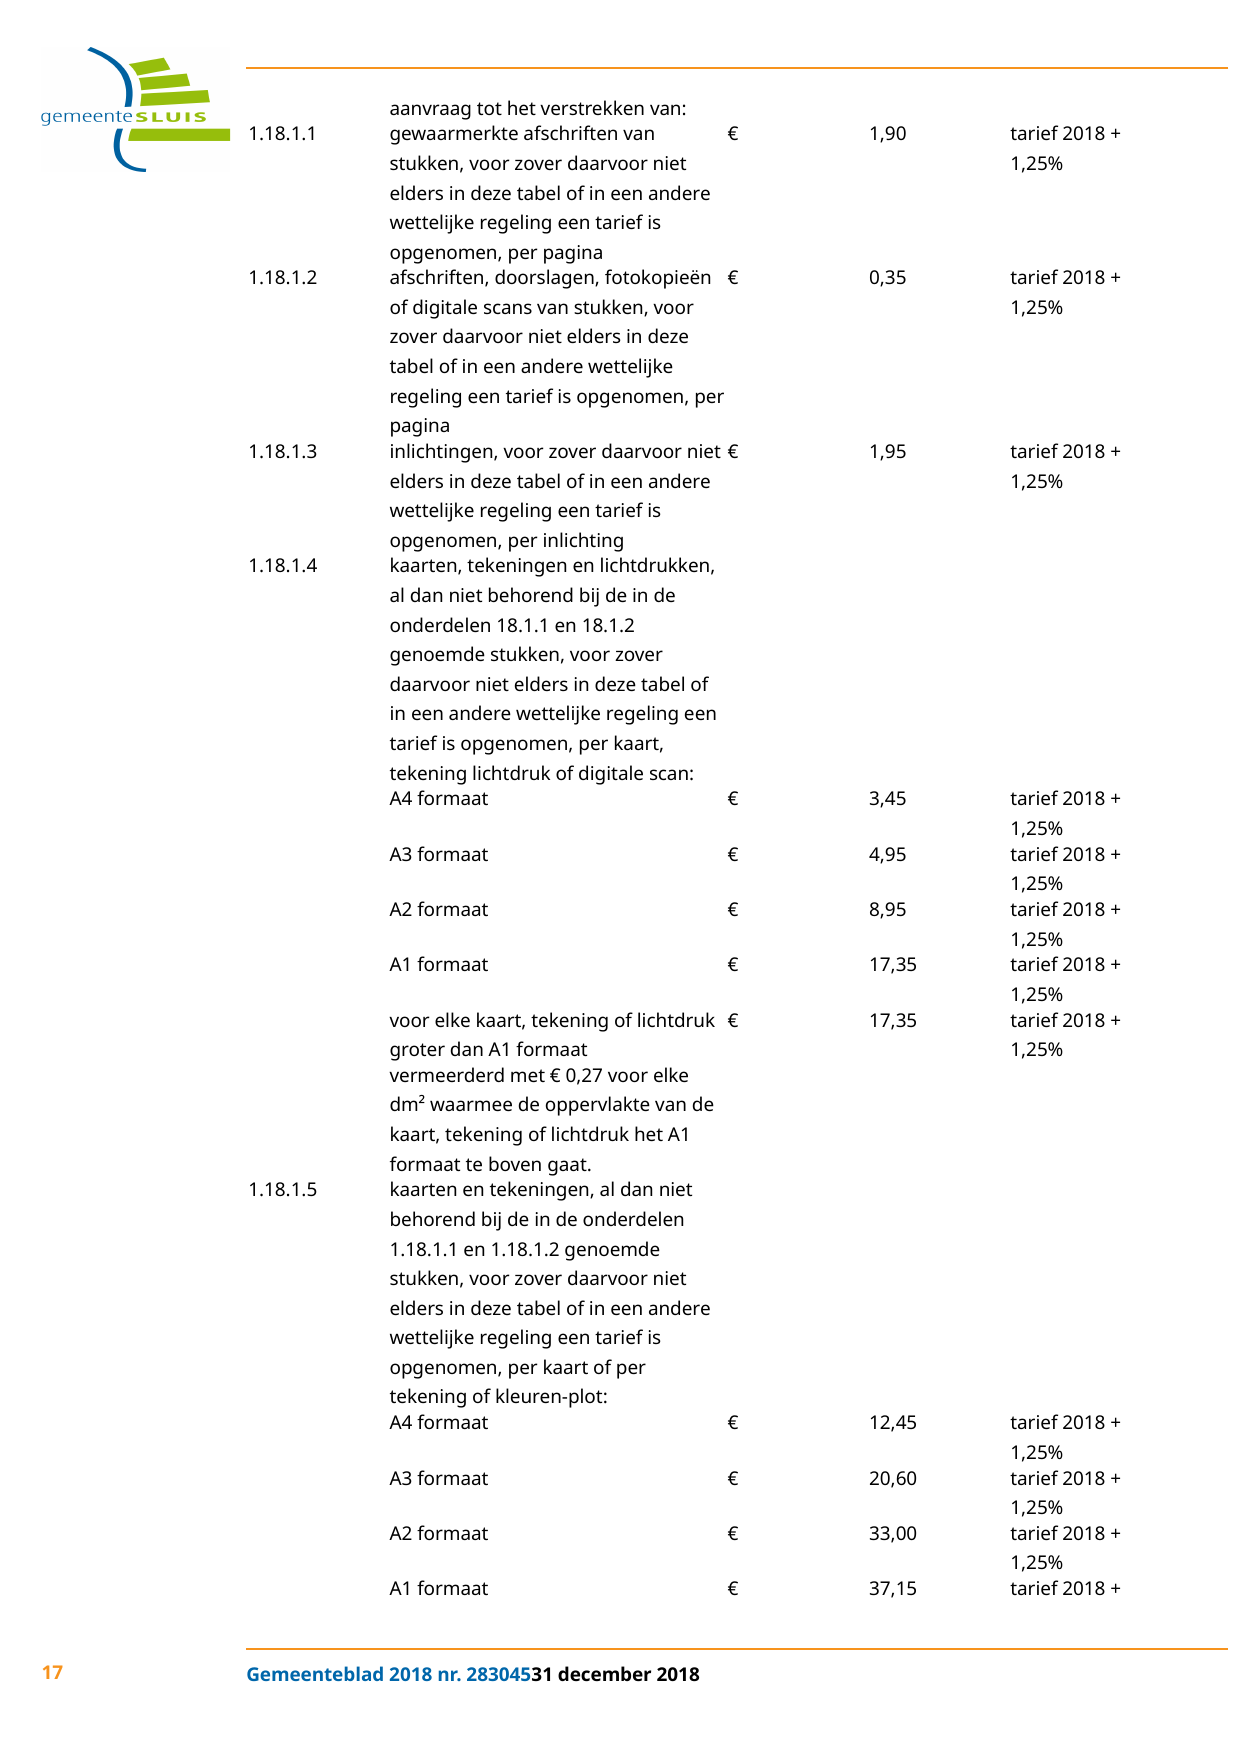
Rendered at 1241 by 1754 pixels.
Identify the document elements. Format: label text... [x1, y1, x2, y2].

table_cell [869, 1177, 1010, 1409]
table_cell inlichtingen, voor zover daarvoor niet elders in deze tabel of in een andere wettelijke regeling een tarief is opgenomen, per inlichting [389, 438, 727, 553]
table_cell [728, 1062, 869, 1177]
table_header [728, 95, 869, 121]
table_cell 17,35 [869, 951, 1010, 1007]
table_header [869, 95, 1010, 121]
table_cell A2 formaat [389, 1520, 727, 1575]
table_cell [248, 951, 389, 1007]
table_cell A4 formaat [389, 1409, 727, 1465]
table_cell 20,60 [869, 1465, 1010, 1520]
table_cell € [728, 121, 869, 264]
table_cell 1.18.1.2 [248, 265, 389, 438]
table_cell tarief 2018 + 1,25% [1010, 1465, 1152, 1520]
table_cell € [728, 951, 869, 1007]
table_cell [248, 1007, 389, 1062]
table_cell tarief 2018 + 1,25% [1010, 438, 1152, 553]
table_cell [248, 1409, 389, 1465]
table_cell vermeerderd met € 0,27 voor elke dm² waarmee de oppervlakte van de kaart, tekening of lichtdruk het A1 formaat te boven gaat. [389, 1062, 727, 1177]
table_cell 3,45 [869, 786, 1010, 841]
table_cell € [728, 841, 869, 896]
table_cell [728, 553, 869, 786]
table_cell A3 formaat [389, 1465, 727, 1520]
table_cell 1,95 [869, 438, 1010, 553]
table_cell 1.18.1.1 [248, 121, 389, 264]
table_cell [248, 1062, 389, 1177]
table_cell € [728, 786, 869, 841]
table_cell € [728, 438, 869, 553]
picture [41, 47, 231, 172]
table_header aanvraag tot het verstrekken van: [389, 95, 727, 121]
table_cell tarief 2018 + 1,25% [1010, 951, 1152, 1007]
table_cell tarief 2018 + 1,25% [1010, 1007, 1152, 1062]
table_cell € [728, 1465, 869, 1520]
table_cell tarief 2018 + 1,25% [1010, 121, 1152, 264]
table_cell 1.18.1.4 [248, 553, 389, 786]
table_cell [248, 786, 389, 841]
table_cell [1010, 1062, 1152, 1177]
table_header [248, 95, 389, 121]
table_cell A2 formaat [389, 896, 727, 951]
table_cell [248, 841, 389, 896]
table_header [1010, 95, 1152, 121]
table_cell 1,90 [869, 121, 1010, 264]
table_cell A1 formaat [389, 951, 727, 1007]
table_cell 8,95 [869, 896, 1010, 951]
table_cell [869, 553, 1010, 786]
table_cell € [728, 896, 869, 951]
table_cell [248, 1520, 389, 1575]
table_cell € [728, 1575, 869, 1601]
table_cell 1.18.1.5 [248, 1177, 389, 1409]
table_cell A3 formaat [389, 841, 727, 896]
table_cell A1 formaat [389, 1575, 727, 1601]
table_cell kaarten en tekeningen, al dan niet behorend bij de in de onderdelen 1.18.1.1 en 1.18.1.2 genoemde stukken, voor zover daarvoor niet elders in deze tabel of in een andere wettelijke regeling een tarief is opgenomen, per kaart of per tekening of kleuren-plot: [389, 1177, 727, 1409]
table_cell tarief 2018 + 1,25% [1010, 265, 1152, 438]
table_cell tarief 2018 + 1,25% [1010, 786, 1152, 841]
table_cell tarief 2018 + 1,25% [1010, 1520, 1152, 1575]
table_cell [248, 896, 389, 951]
table_cell tarief 2018 + 1,25% [1010, 896, 1152, 951]
table_cell 17,35 [869, 1007, 1010, 1062]
table_cell 33,00 [869, 1520, 1010, 1575]
table_cell € [728, 1409, 869, 1465]
table_cell 37,15 [869, 1575, 1010, 1601]
table_cell 1.18.1.3 [248, 438, 389, 553]
table_cell [248, 1465, 389, 1520]
table_cell [728, 1177, 869, 1409]
table_cell [1010, 1177, 1152, 1409]
table_cell [248, 1575, 389, 1601]
table_cell tarief 2018 + [1010, 1575, 1152, 1601]
table_cell tarief 2018 + 1,25% [1010, 1409, 1152, 1465]
table_cell 4,95 [869, 841, 1010, 896]
table_cell [869, 1062, 1010, 1177]
table_cell 12,45 [869, 1409, 1010, 1465]
table_cell € [728, 1007, 869, 1062]
table_cell € [728, 1520, 869, 1575]
table_cell tarief 2018 + 1,25% [1010, 841, 1152, 896]
table_cell voor elke kaart, tekening of lichtdruk groter dan A1 formaat [389, 1007, 727, 1062]
table_cell afschriften, doorslagen, fotokopieën of digitale scans van stukken, voor zover daarvoor niet elders in deze tabel of in een andere wettelijke regeling een tarief is opgenomen, per pagina [389, 265, 727, 438]
table_cell 0,35 [869, 265, 1010, 438]
table_cell [1010, 553, 1152, 786]
table_cell kaarten, tekeningen en lichtdrukken, al dan niet behorend bij de in de onderdelen 18.1.1 en 18.1.2 genoemde stukken, voor zover daarvoor niet elders in deze tabel of in een andere wettelijke regeling een tarief is opgenomen, per kaart, tekening lichtdruk of digitale scan: [389, 553, 727, 786]
table_cell A4 formaat [389, 786, 727, 841]
table_cell € [728, 265, 869, 438]
table_cell gewaarmerkte afschriften van stukken, voor zover daarvoor niet elders in deze tabel of in een andere wettelijke regeling een tarief is opgenomen, per pagina [389, 121, 727, 264]
